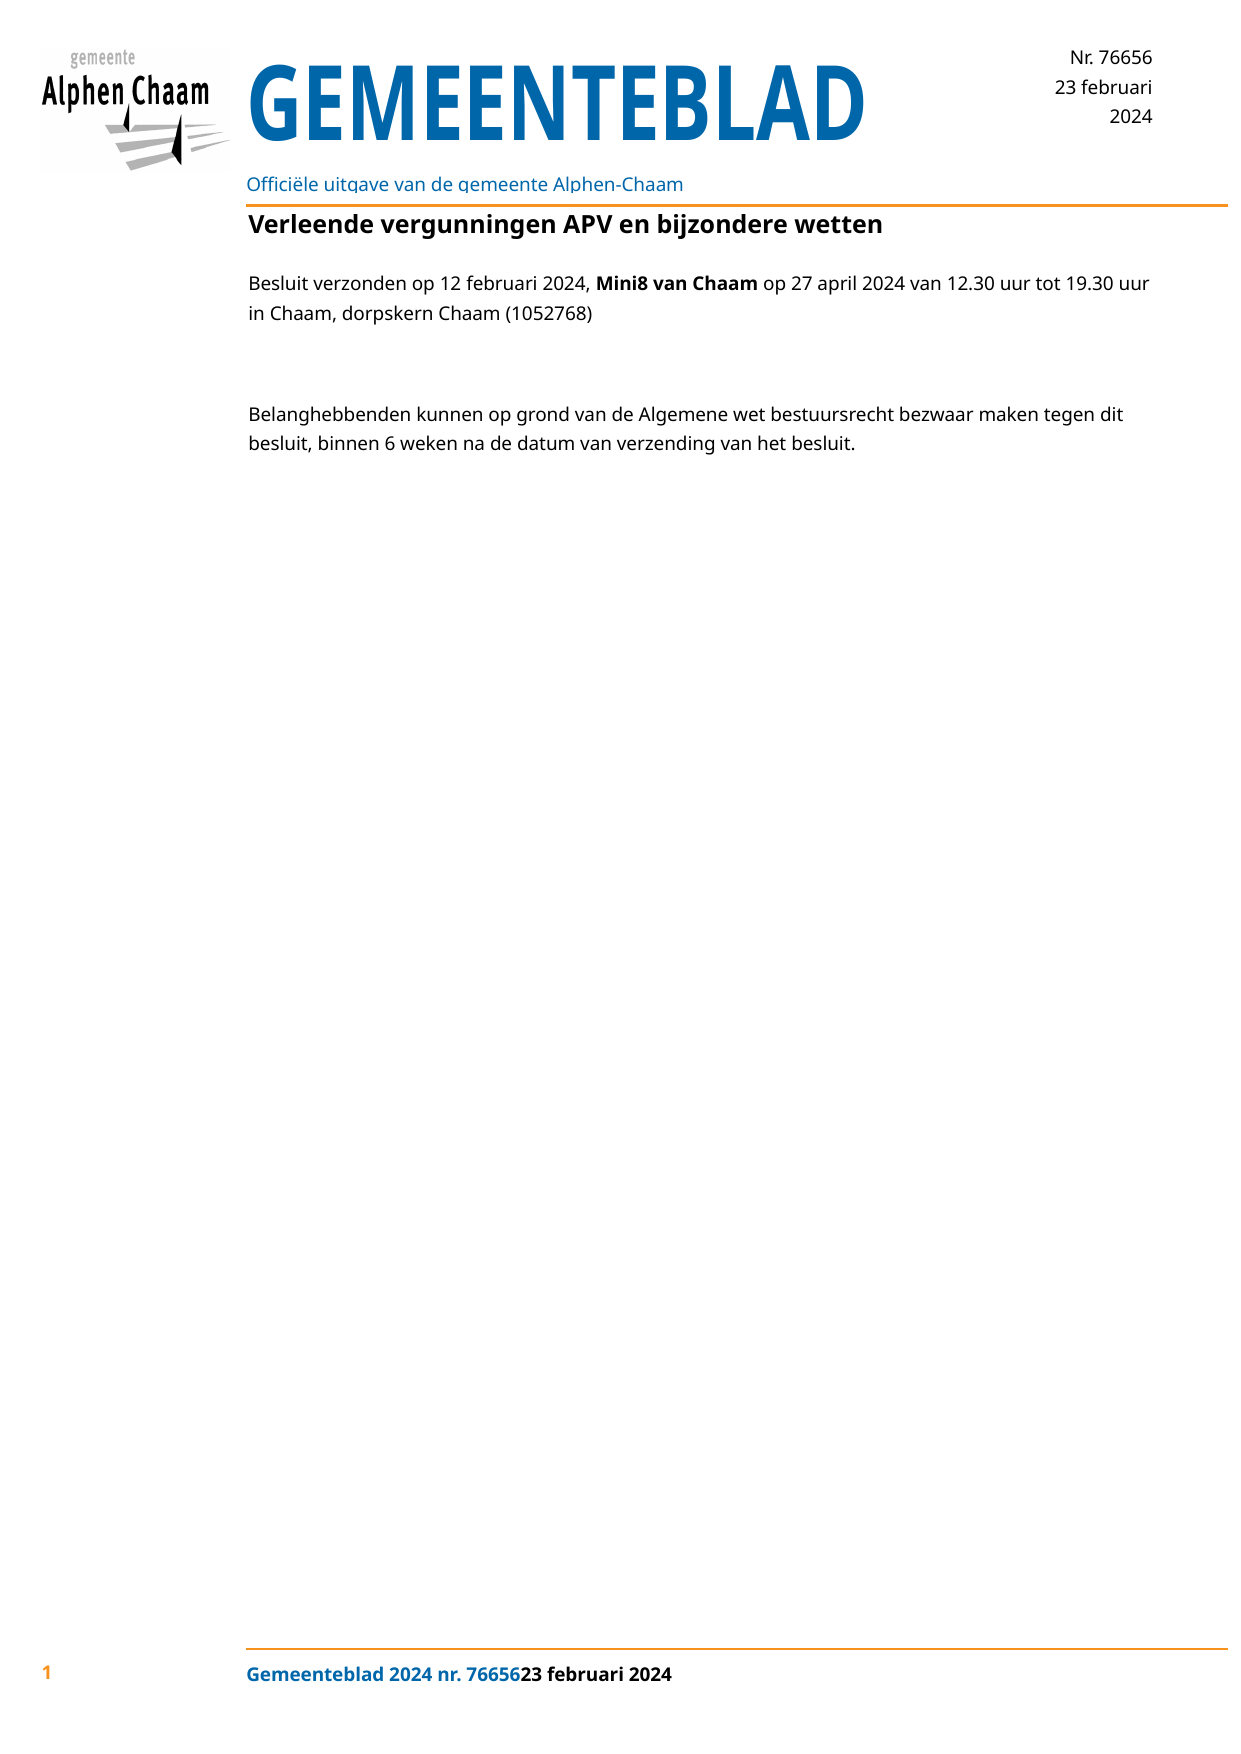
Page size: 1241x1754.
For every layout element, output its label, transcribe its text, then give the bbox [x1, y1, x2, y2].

picture [41, 47, 231, 172]
text Besluit verzonden op 12 februari 2024, Mini8 van Chaam op 27 april 2024 van 12.30 uur tot 19.30 uur in Chaam, dorpskern Chaam (1052768) [248, 270, 1152, 326]
text Belanghebbenden kunnen op grond van de Algemene wet bestuursrecht bezwaar maken tegen dit besluit, binnen 6 weken na de datum van verzending van het besluit. [248, 401, 1152, 456]
text Verleende vergunningen APV en bijzondere wetten [248, 207, 1152, 241]
